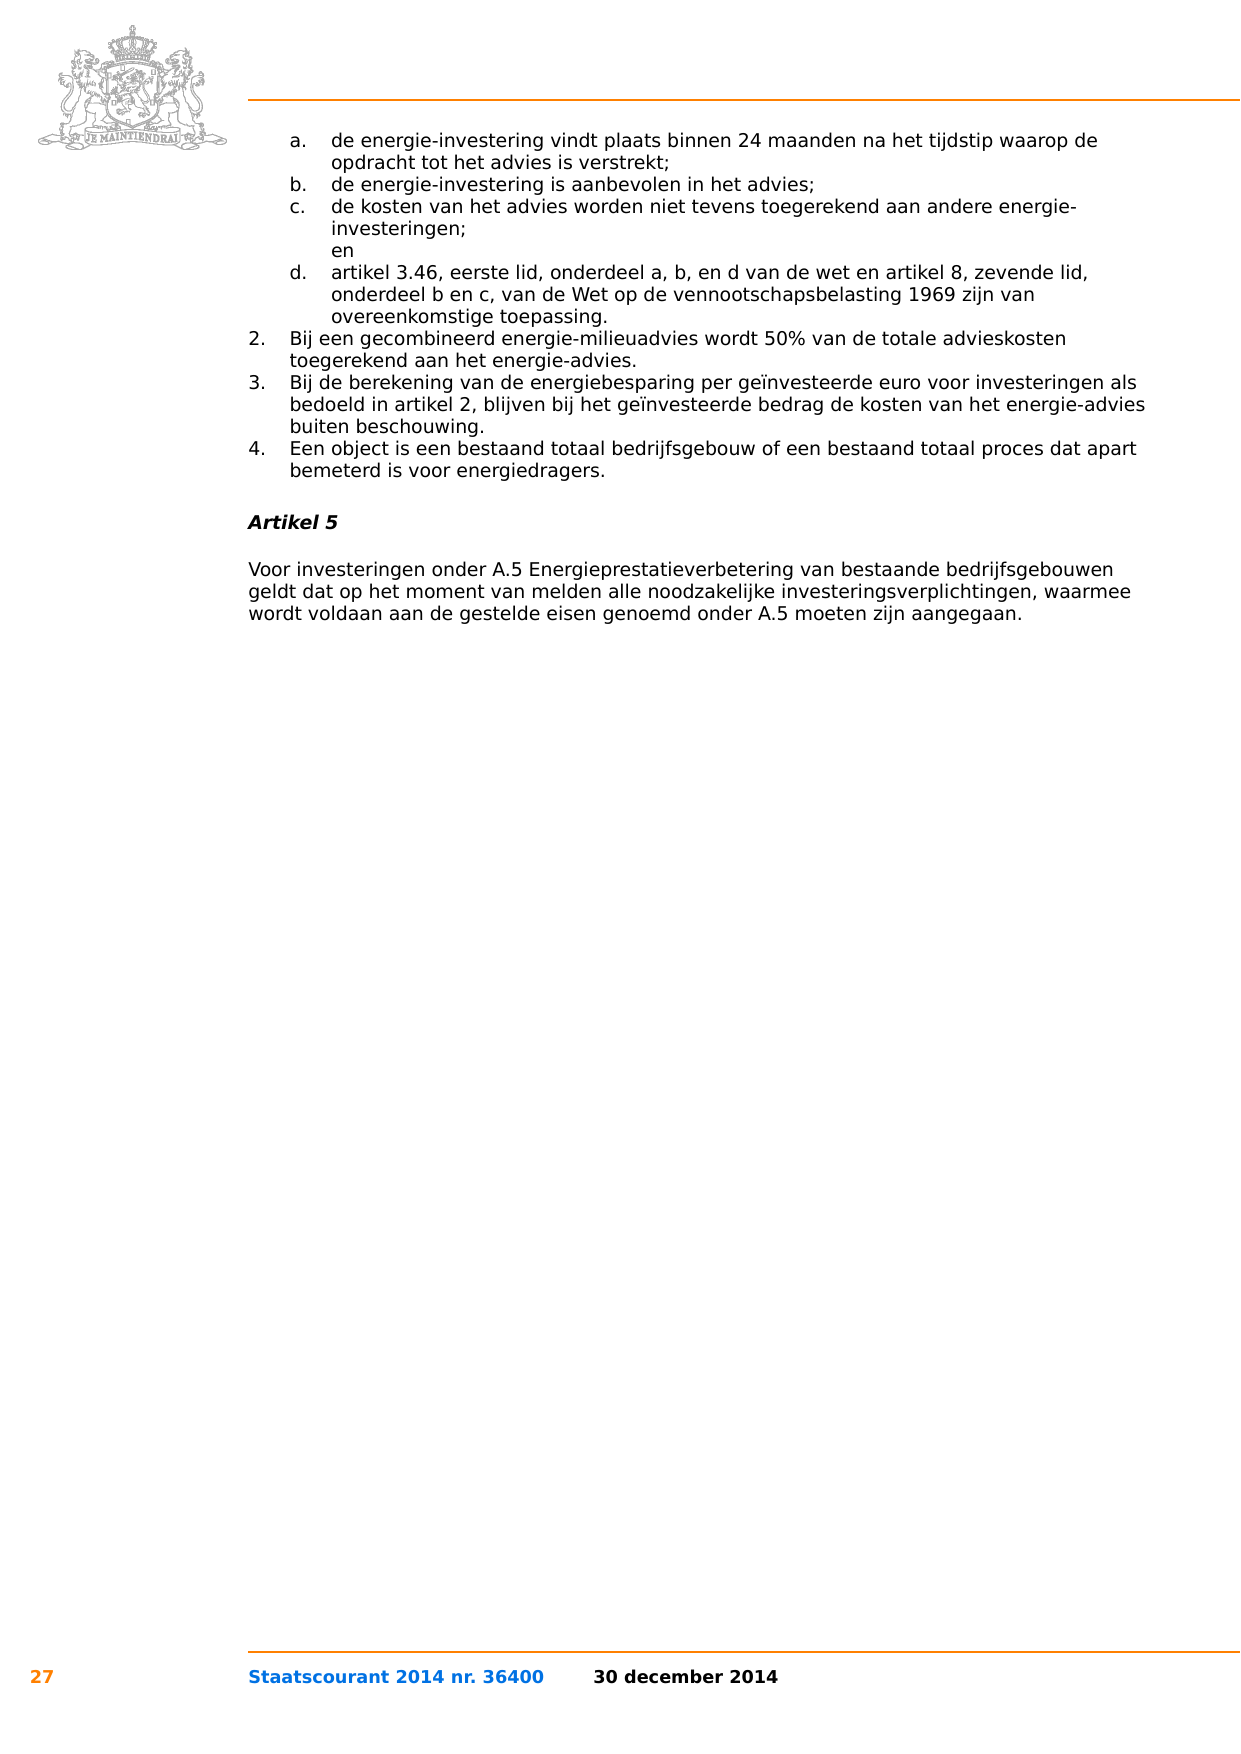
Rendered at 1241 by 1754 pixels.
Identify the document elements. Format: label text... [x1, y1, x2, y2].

text 3. Bij de berekening van de energiebesparing per geïnvesteerde euro voor investeringen als bedoeld in artikel 2, blijven bij het geïnvesteerde bedrag de kosten van het energie-advies buiten beschouwing. [248, 372, 1163, 438]
text c. de kosten van het advies worden niet tevens toegerekend aan andere energie-investeringen; [289, 196, 1163, 240]
text en [331, 240, 1163, 262]
text d. artikel 3.46, eerste lid, onderdeel a, b, en d van de wet en artikel 8, zevende lid, onderdeel b en c, van de Wet op de vennootschapsbelasting 1969 zijn van overeenkomstige toepassing. [289, 262, 1163, 328]
text 4. Een object is een bestaand totaal bedrijfsgebouw of een bestaand totaal proces dat apart bemeterd is voor energiedragers. [248, 438, 1163, 482]
text 2. Bij een gecombineerd energie-milieuadvies wordt 50% van de totale advieskosten toegerekend aan het energie-advies. [248, 328, 1163, 372]
picture [38, 25, 227, 150]
text b. de energie-investering is aanbevolen in het advies; [289, 174, 1163, 196]
text Voor investeringen onder A.5 Energieprestatieverbetering van bestaande bedrijfsgebouwen geldt dat op het moment van melden alle noodzakelijke investeringsverplichtingen, waarmee wordt voldaan aan de gestelde eisen genoemd onder A.5 moeten zijn aangegaan. [248, 558, 1163, 624]
text a. de energie-investering vindt plaats binnen 24 maanden na het tijdstip waarop de opdracht tot het advies is verstrekt; [289, 130, 1163, 174]
subtitle Artikel 5 [248, 512, 1163, 533]
